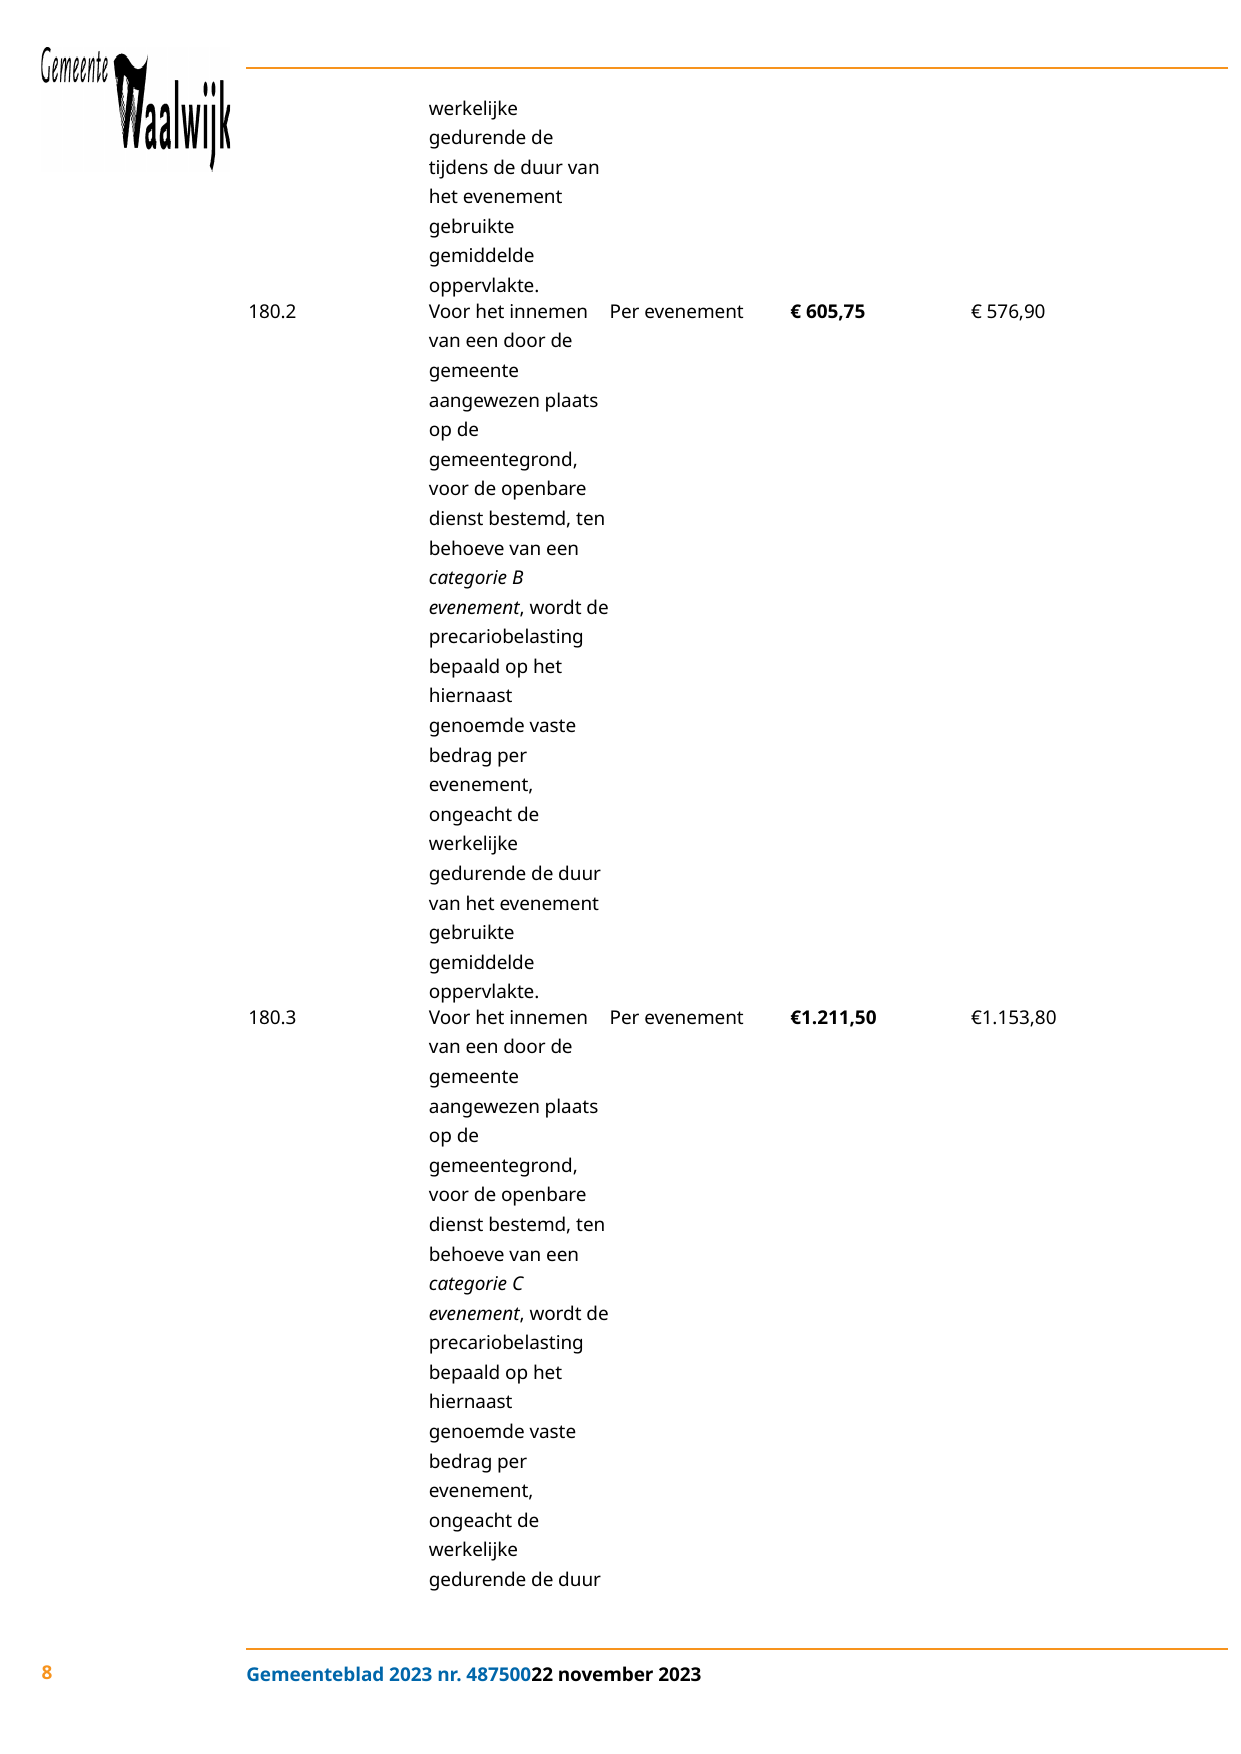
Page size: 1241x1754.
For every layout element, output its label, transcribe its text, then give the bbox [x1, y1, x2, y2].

table_cell [971, 95, 1152, 298]
table_cell [790, 95, 971, 298]
table_cell werkelijke gedurende de tijdens de duur van het evenement gebruikte gemiddelde oppervlakte. [429, 95, 609, 298]
table_cell [248, 95, 429, 298]
table_cell € 576,90 [971, 298, 1152, 1004]
table_cell Voor het innemen van een door de gemeente aangewezen plaats op de gemeentegrond, voor de openbare dienst bestemd, ten behoeve van een categorie B evenement, wordt de precariobelasting bepaald op het hiernaast genoemde vaste bedrag per evenement, ongeacht de werkelijke gedurende de duur van het evenement gebruikte gemiddelde oppervlakte. [429, 298, 609, 1004]
table_cell Per evenement [609, 1004, 790, 1592]
table_cell Voor het innemen van een door de gemeente aangewezen plaats op de gemeentegrond, voor de openbare dienst bestemd, ten behoeve van een categorie C evenement, wordt de precariobelasting bepaald op het hiernaast genoemde vaste bedrag per evenement, ongeacht de werkelijke gedurende de duur [429, 1004, 609, 1592]
picture [41, 47, 231, 172]
table_cell 180.3 [248, 1004, 429, 1592]
table_cell € 605,75 [790, 298, 971, 1004]
table_cell €1.211,50 [790, 1004, 971, 1592]
table_cell €1.153,80 [971, 1004, 1152, 1592]
table_cell Per evenement [609, 298, 790, 1004]
table_cell [609, 95, 790, 298]
table_cell 180.2 [248, 298, 429, 1004]
